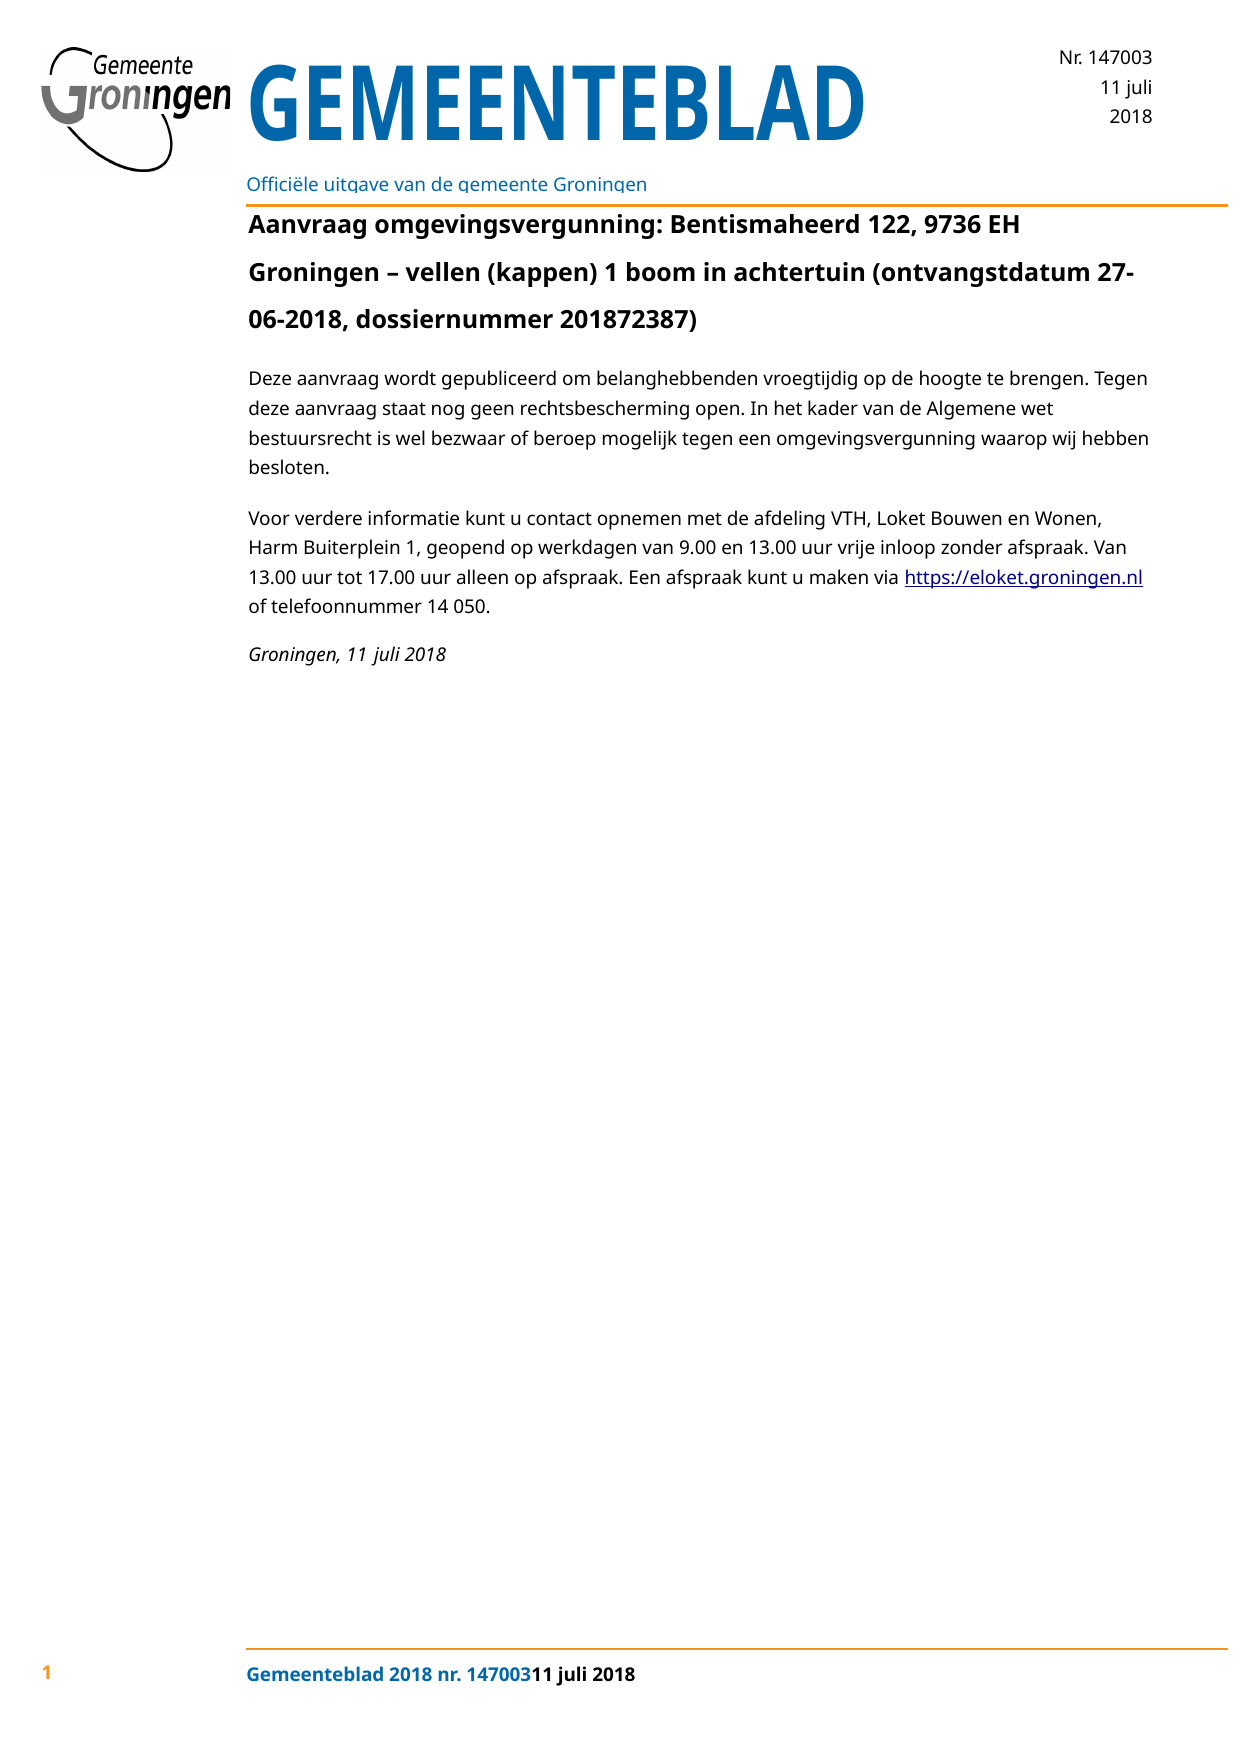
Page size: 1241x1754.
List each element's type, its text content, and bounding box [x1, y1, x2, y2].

text Aanvraag omgevingsvergunning: Bentismaheerd 122, 9736 EH Groningen – vellen (kappen) 1 boom in achtertuin (ontvangstdatum 27-06-2018, dossiernummer 201872387) [248, 207, 1152, 336]
text Groningen, 11 juli 2018 [248, 641, 1152, 667]
picture [41, 47, 231, 172]
text Voor verdere informatie kunt u contact opnemen met de afdeling VTH, Loket Bouwen en Wonen, Harm Buiterplein 1, geopend op werkdagen van 9.00 en 13.00 uur vrije inloop zonder afspraak. Van 13.00 uur tot 17.00 uur alleen op afspraak. Een afspraak kunt u maken via https://eloket.groningen.nl of telefoonnummer 14 050. [248, 505, 1152, 619]
text Deze aanvraag wordt gepubliceerd om belanghebbenden vroegtijdig op de hoogte te brengen. Tegen deze aanvraag staat nog geen rechtsbescherming open. In het kader van de Algemene wet bestuursrecht is wel bezwaar of beroep mogelijk tegen een omgevingsvergunning waarop wij hebben besloten. [248, 366, 1152, 480]
